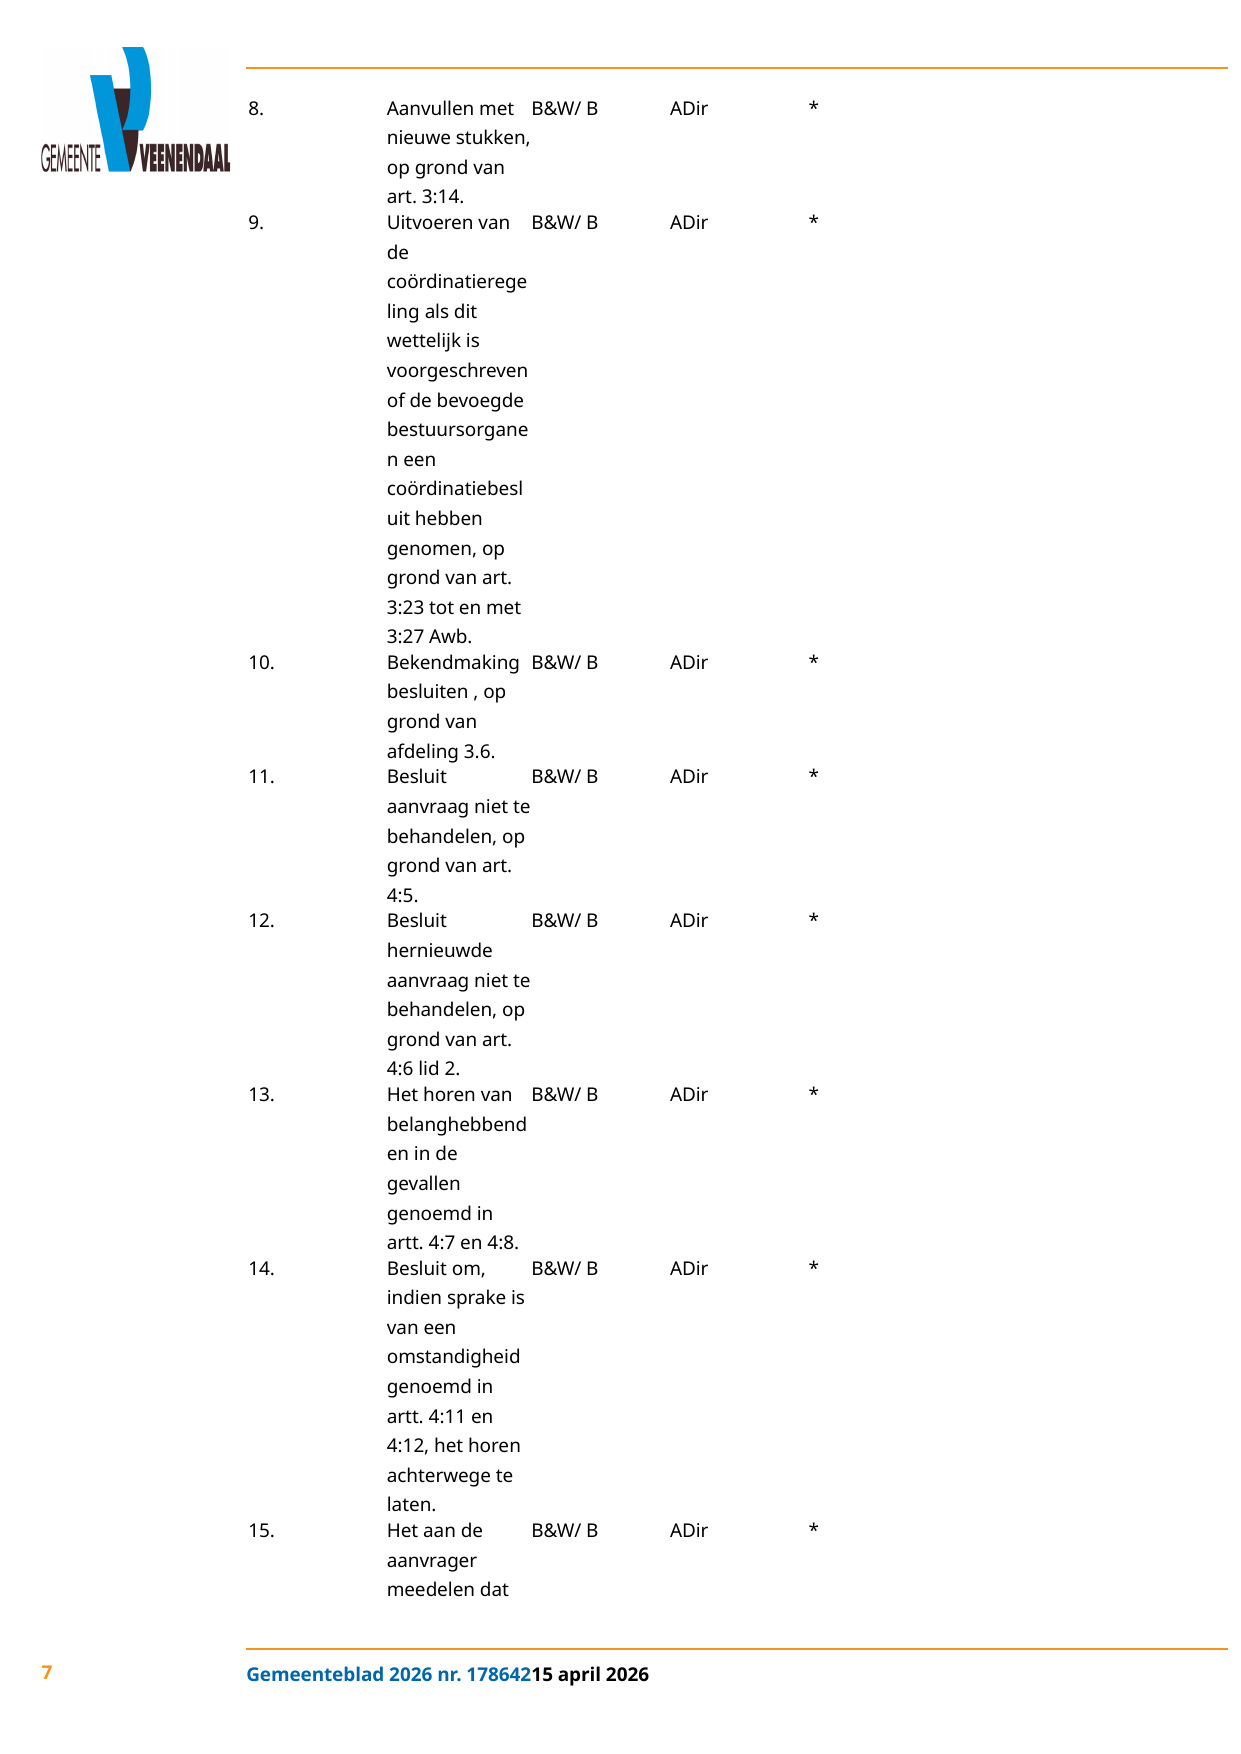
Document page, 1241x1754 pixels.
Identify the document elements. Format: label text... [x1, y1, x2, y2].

table_cell Uitvoeren van de coördinatieregeling als dit wettelijk is voorgeschreven of de bevoegde bestuursorganen een coördinatiebesluit hebben genomen, op grond van art. 3:23 tot en met 3:27 Awb. [387, 209, 531, 649]
table_cell B&W/ B [531, 1518, 670, 1602]
table_cell B&W/ B [531, 209, 670, 649]
table_cell ADir [670, 908, 808, 1081]
table_cell B&W/ B [531, 1255, 670, 1517]
table_cell ADir [670, 764, 808, 908]
table_cell 15. [248, 1518, 387, 1602]
table_cell Het aan de aanvrager meedelen dat [387, 1518, 531, 1602]
table_cell [947, 649, 1152, 764]
table_cell [947, 95, 1152, 209]
table_cell * [808, 649, 947, 764]
table_cell B&W/ B [531, 95, 670, 209]
table_cell [947, 1081, 1152, 1255]
table_cell B&W/ B [531, 908, 670, 1081]
table_cell * [808, 1081, 947, 1255]
table_cell * [808, 95, 947, 209]
table_cell ADir [670, 649, 808, 764]
table_cell [947, 209, 1152, 649]
table_cell 10. [248, 649, 387, 764]
table_cell Aanvullen met nieuwe stukken, op grond van art. 3:14. [387, 95, 531, 209]
table_cell 14. [248, 1255, 387, 1517]
table_cell ADir [670, 1255, 808, 1517]
table_cell * [808, 209, 947, 649]
table_cell [947, 1255, 1152, 1517]
table_cell ADir [670, 209, 808, 649]
picture [41, 47, 130, 172]
table_cell B&W/ B [531, 649, 670, 764]
table_cell 13. [248, 1081, 387, 1255]
table_cell * [808, 1255, 947, 1517]
table_cell ADir [670, 1518, 808, 1602]
table_cell Besluit aanvraag niet te behandelen, op grond van art. 4:5. [387, 764, 531, 908]
table_cell [947, 764, 1152, 908]
table_cell Besluit om, indien sprake is van een omstandigheid genoemd in artt. 4:11 en 4:12, het horen achterwege te laten. [387, 1255, 531, 1517]
table_cell 9. [248, 209, 387, 649]
table_cell Het horen van belanghebbenden in de gevallen genoemd in artt. 4:7 en 4:8. [387, 1081, 531, 1255]
table_cell B&W/ B [531, 1081, 670, 1255]
table_cell 8. [248, 95, 387, 209]
table_cell * [808, 764, 947, 908]
table_cell [947, 1518, 1152, 1602]
table_cell ADir [670, 1081, 808, 1255]
table_cell Besluit hernieuwde aanvraag niet te behandelen, op grond van art. 4:6 lid 2. [387, 908, 531, 1081]
table_cell ADir [670, 95, 808, 209]
table_cell 11. [248, 764, 387, 908]
table_cell 12. [248, 908, 387, 1081]
table_cell Bekendmaking besluiten , op grond van afdeling 3.6. [387, 649, 531, 764]
table_cell [947, 908, 1152, 1081]
picture [123, 47, 231, 172]
table_cell B&W/ B [531, 764, 670, 908]
table_cell * [808, 908, 947, 1081]
table_cell * [808, 1518, 947, 1602]
